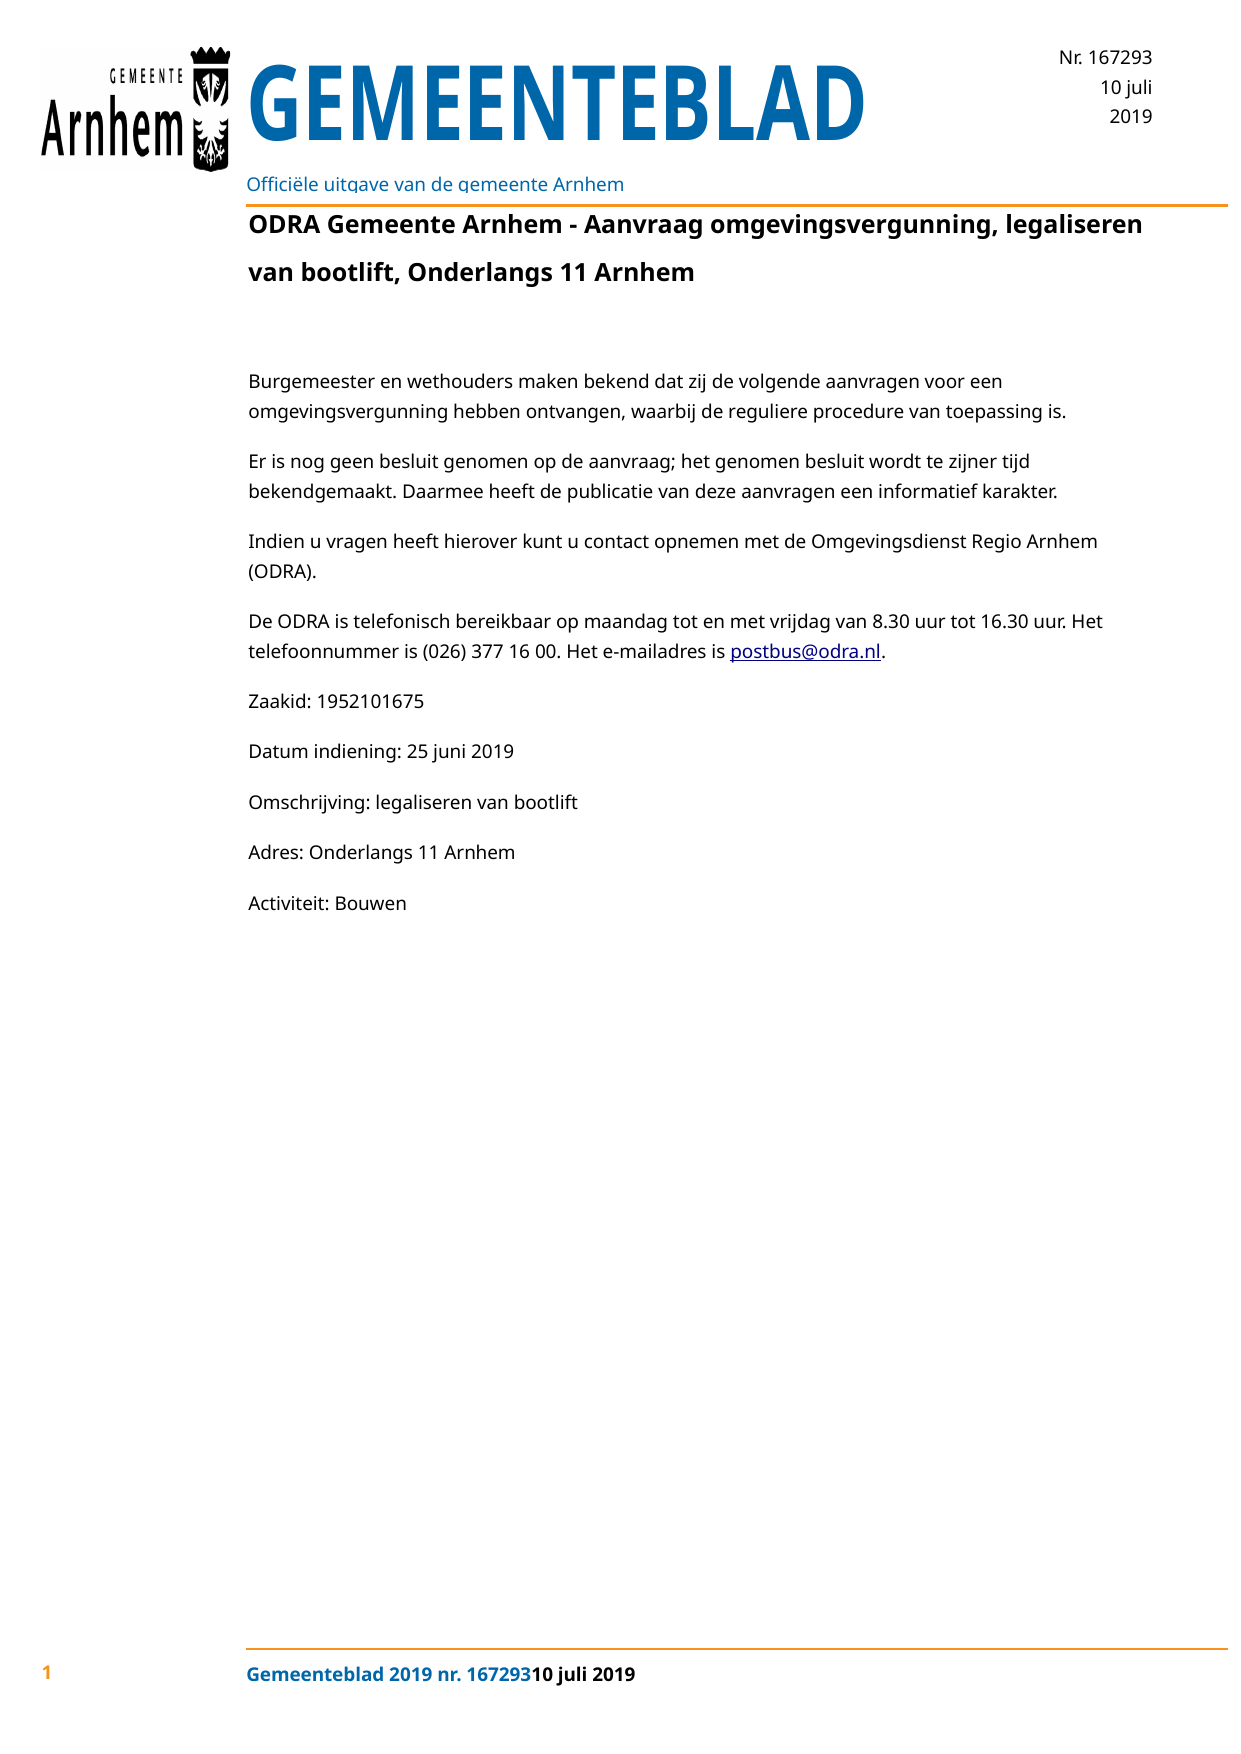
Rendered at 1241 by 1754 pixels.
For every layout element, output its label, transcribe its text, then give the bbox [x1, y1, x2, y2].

text Zaakid: 1952101675 [248, 688, 1152, 714]
text Adres: Onderlangs 11 Arnhem [248, 839, 1152, 865]
text Omschrijving: legaliseren van bootlift [248, 789, 1152, 815]
text Burgemeester en wethouders maken bekend dat zij de volgende aanvragen voor een omgevingsvergunning hebben ontvangen, waarbij de reguliere procedure van toepassing is. [248, 368, 1152, 424]
text Datum indiening: 25 juni 2019 [248, 739, 1152, 764]
text Er is nog geen besluit genomen op de aanvraag; het genomen besluit wordt te zijner tijd bekendgemaakt. Daarmee heeft de publicatie van deze aanvragen een informatief karakter. [248, 448, 1152, 504]
text Indien u vragen heeft hierover kunt u contact opnemen met de Omgevingsdienst Regio Arnhem (ODRA). [248, 528, 1152, 584]
text De ODRA is telefonisch bereikbaar op maandag tot en met vrijdag van 8.30 uur tot 16.30 uur. Het telefoonnummer is (026) 377 16 00. Het e-mailadres is postbus@odra.nl. [248, 608, 1152, 664]
text ODRA Gemeente Arnhem - Aanvraag omgevingsvergunning, legaliseren van bootlift, Onderlangs 11 Arnhem [248, 207, 1152, 288]
text Activiteit: Bouwen [248, 890, 1152, 916]
picture [41, 47, 231, 172]
